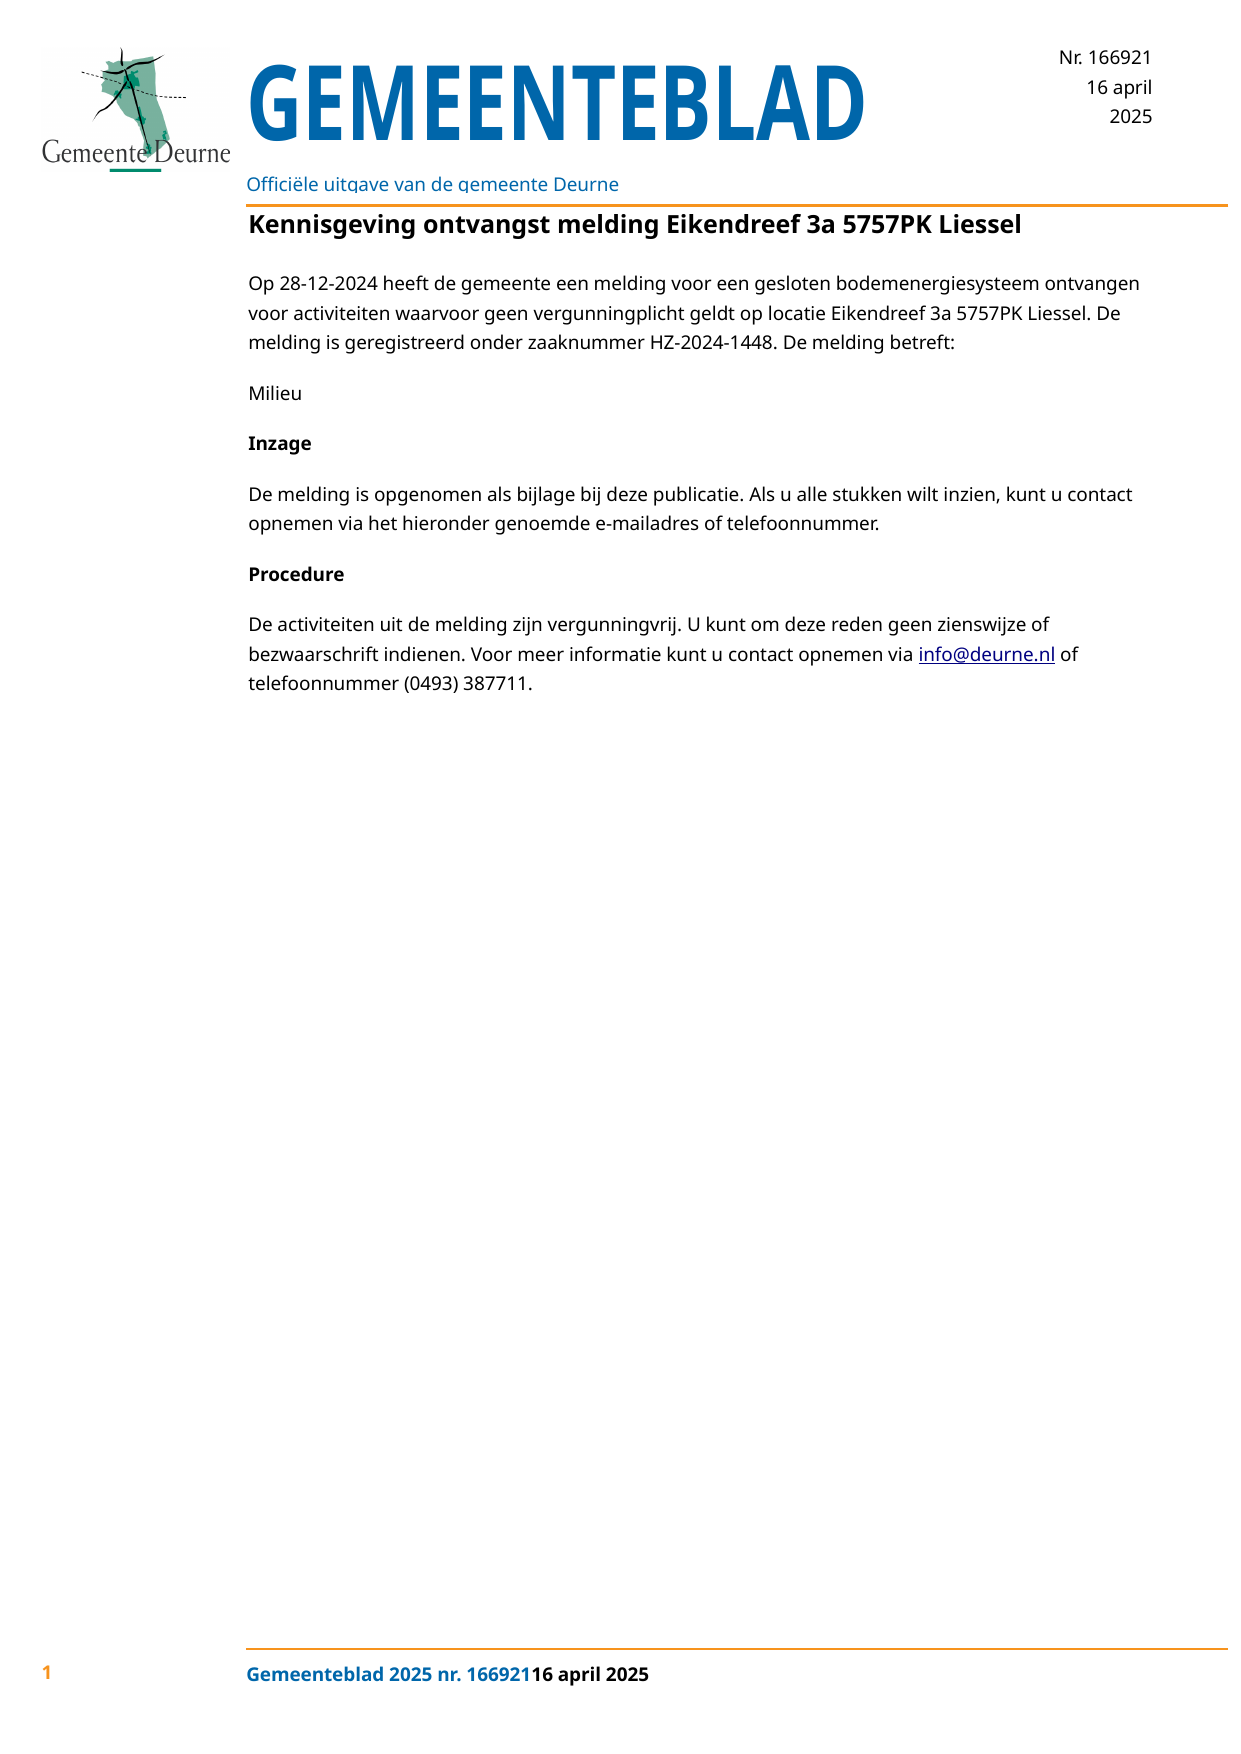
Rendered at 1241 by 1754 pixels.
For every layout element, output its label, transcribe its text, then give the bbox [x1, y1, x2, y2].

text Procedure [248, 561, 1152, 586]
text Kennisgeving ontvangst melding Eikendreef 3a 5757PK Liessel [248, 207, 1152, 241]
text Inzage [248, 430, 1152, 456]
text Milieu [248, 380, 1152, 406]
text De activiteiten uit de melding zijn vergunningvrij. U kunt om deze reden geen zienswijze of bezwaarschrift indienen. Voor meer informatie kunt u contact opnemen via info@deurne.nl of telefoonnummer (0493) 387711. [248, 611, 1152, 696]
text Op 28-12-2024 heeft de gemeente een melding voor een gesloten bodemenergiesysteem ontvangen voor activiteiten waarvoor geen vergunningplicht geldt op locatie Eikendreef 3a 5757PK Liessel. De melding is geregistreerd onder zaaknummer HZ-2024-1448. De melding betreft: [248, 270, 1152, 355]
picture [41, 47, 231, 172]
text De melding is opgenomen als bijlage bij deze publicatie. Als u alle stukken wilt inzien, kunt u contact opnemen via het hieronder genoemde e-mailadres of telefoonnummer. [248, 481, 1152, 536]
